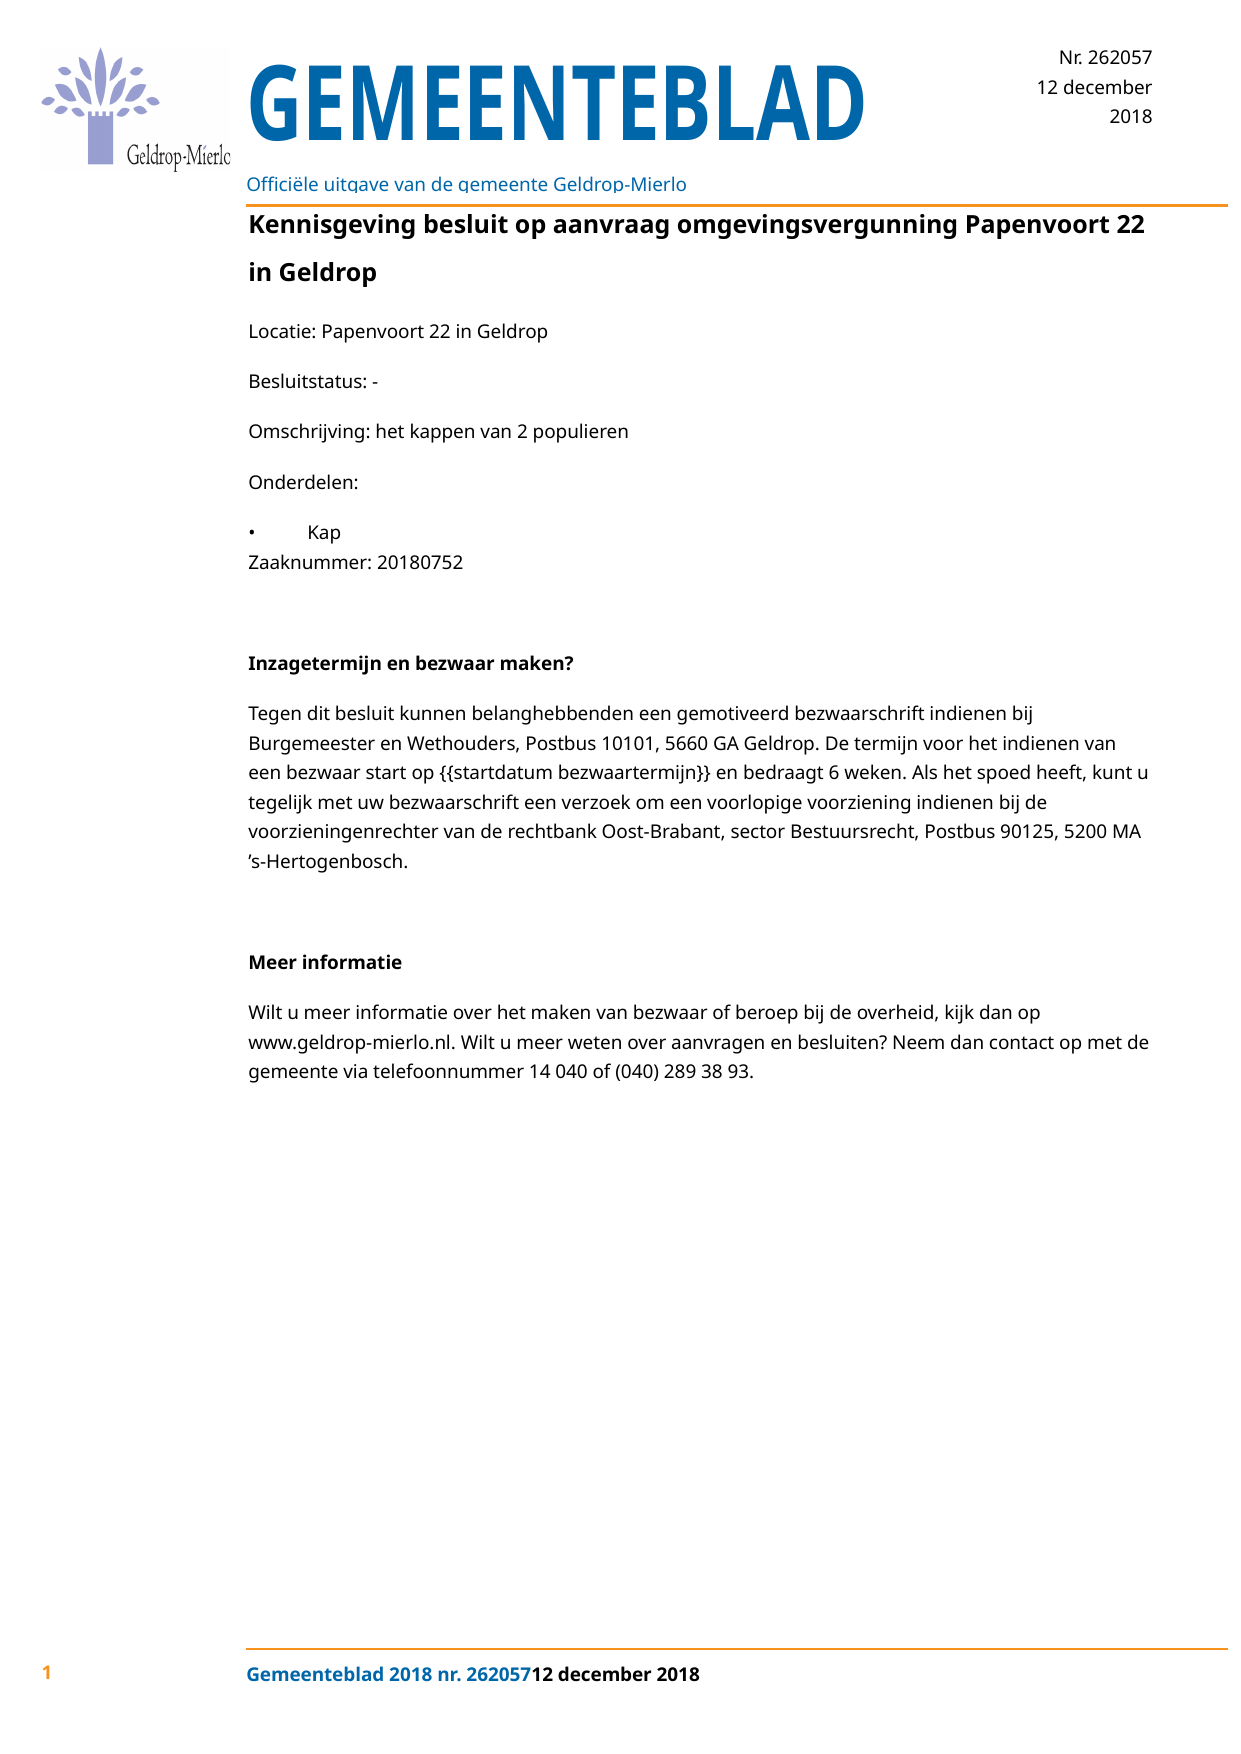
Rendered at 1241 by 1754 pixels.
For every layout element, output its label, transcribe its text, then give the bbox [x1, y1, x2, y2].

text Onderdelen: [248, 469, 1152, 495]
text Inzagetermijn en bezwaar maken? [248, 650, 1152, 676]
text Kennisgeving besluit op aanvraag omgevingsvergunning Papenvoort 22 in Geldrop [248, 207, 1152, 288]
text Besluitstatus: - [248, 368, 1152, 394]
text Zaaknummer: 20180752 [248, 549, 1152, 575]
picture [41, 47, 231, 172]
text Tegen dit besluit kunnen belanghebbenden een gemotiveerd bezwaarschrift indienen bij Burgemeester en Wethouders, Postbus 10101, 5660 GA Geldrop. De termijn voor het indienen van een bezwaar start op {{startdatum bezwaartermijn}} en bedraagt 6 weken. Als het spoed heeft, kunt u tegelijk met uw bezwaarschrift een verzoek om een voorlopige voorziening indienen bij de voorzieningenrechter van de rechtbank Oost-Brabant, sector Bestuursrecht, Postbus 90125, 5200 MA ’s-Hertogenbosch. [248, 700, 1152, 874]
text Locatie: Papenvoort 22 in Geldrop [248, 318, 1152, 344]
text Wilt u meer informatie over het maken van bezwaar of beroep bij de overheid, kijk dan op www.geldrop-mierlo.nl. Wilt u meer weten over aanvragen en besluiten? Neem dan contact op met de gemeente via telefoonnummer 14 040 of (040) 289 38 93. [248, 999, 1152, 1084]
text Meer informatie [248, 949, 1152, 975]
text Omschrijving: het kappen van 2 populieren [248, 419, 1152, 444]
list Kap [248, 519, 1152, 545]
